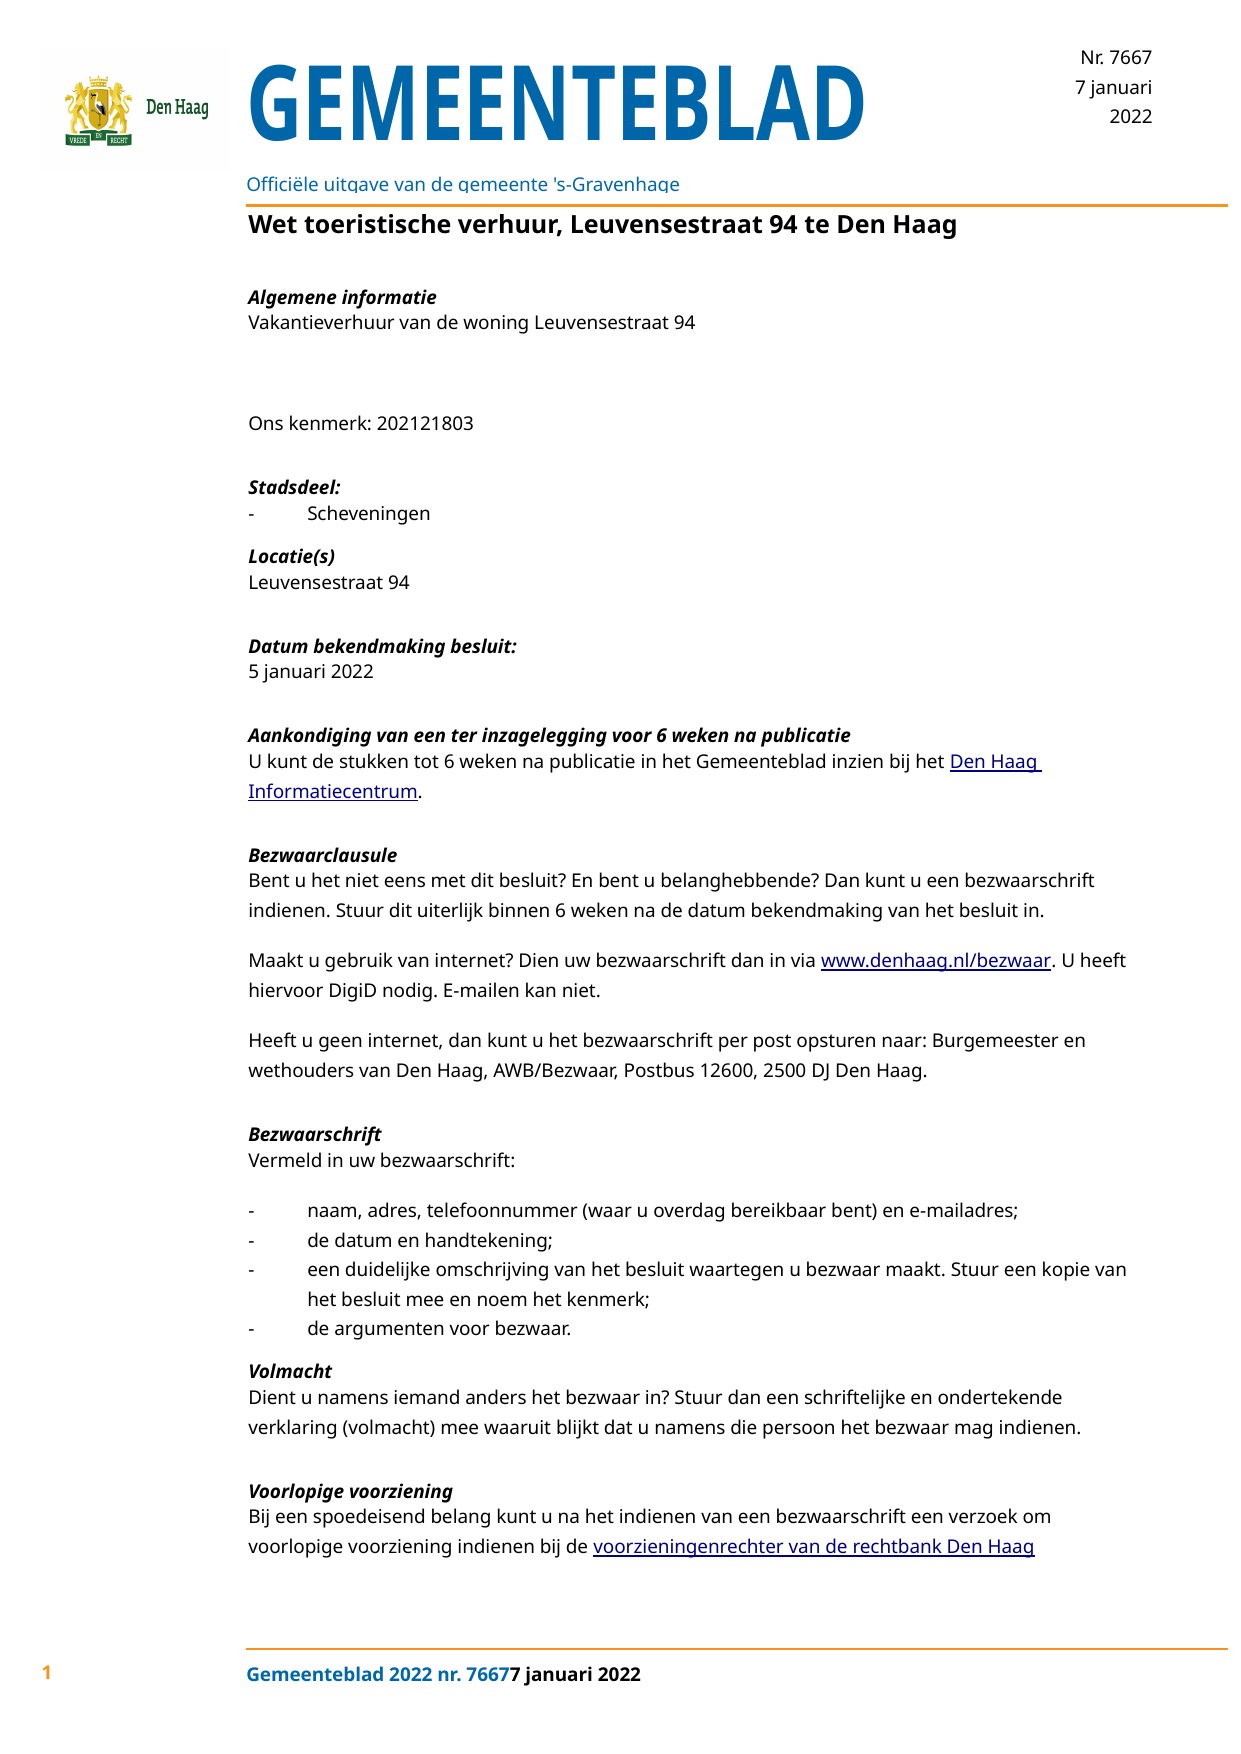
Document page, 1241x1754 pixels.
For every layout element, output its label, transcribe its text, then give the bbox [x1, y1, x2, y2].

list naam, adres, telefoonnummer (waar u overdag bereikbaar bent) en e-mailadres; [248, 1197, 1152, 1223]
text Maakt u gebruik van internet? Dien uw bezwaarschrift dan in via www.denhaag.nl/bezwaar. U heeft hiervoor DigiD nodig. E-mailen kan niet. [248, 948, 1152, 1003]
text Bezwaarschrift [248, 1121, 1152, 1147]
text Datum bekendmaking besluit: [248, 633, 1152, 659]
text Aankondiging van een ter inzagelegging voor 6 weken na publicatie [248, 723, 1152, 748]
text Ons kenmerk: 202121803 [248, 410, 1152, 436]
text Wet toeristische verhuur, Leuvensestraat 94 te Den Haag [248, 207, 1152, 241]
text Vermeld in uw bezwaarschrift: [248, 1147, 1152, 1173]
list een duidelijke omschrijving van het besluit waartegen u bezwaar maakt. Stuur een kopie van het besluit mee en noem het kenmerk; [248, 1256, 1152, 1312]
list de datum en handtekening; [248, 1227, 1152, 1253]
text Algemene informatie [248, 284, 1152, 309]
text Stadsdeel: [248, 474, 1152, 500]
text Locatie(s) [248, 543, 1152, 569]
text Leuvensestraat 94 [248, 569, 1152, 595]
picture [41, 47, 231, 172]
text Bent u het niet eens met dit besluit? En bent u belanghebbende? Dan kunt u een bezwaarschrift indienen. Stuur dit uiterlijk binnen 6 weken na de datum bekendmaking van het besluit in. [248, 868, 1152, 923]
list de argumenten voor bezwaar. [248, 1316, 1152, 1341]
text Voorlopige voorziening [248, 1478, 1152, 1504]
text 5 januari 2022 [248, 659, 1152, 684]
text Vakantieverhuur van de woning Leuvensestraat 94 [248, 309, 1152, 335]
text Dient u namens iemand anders het bezwaar in? Stuur dan een schriftelijke en ondertekende verklaring (volmacht) mee waaruit blijkt dat u namens die persoon het bezwaar mag indienen. [248, 1384, 1152, 1440]
text U kunt de stukken tot 6 weken na publicatie in het Gemeenteblad inzien bij het Den Haag Informatiecentrum. [248, 748, 1152, 804]
text Volmacht [248, 1359, 1152, 1384]
text Bij een spoedeisend belang kunt u na het indienen van een bezwaarschrift een verzoek om voorlopige voorziening indienen bij de voorzieningenrechter van de rechtbank Den Haag [248, 1504, 1152, 1559]
text Heeft u geen internet, dan kunt u het bezwaarschrift per post opsturen naar: Burgemeester en wethouders van Den Haag, AWB/Bezwaar, Postbus 12600, 2500 DJ Den Haag. [248, 1028, 1152, 1083]
list Scheveningen [248, 500, 1152, 526]
text Bezwaarclausule [248, 842, 1152, 868]
